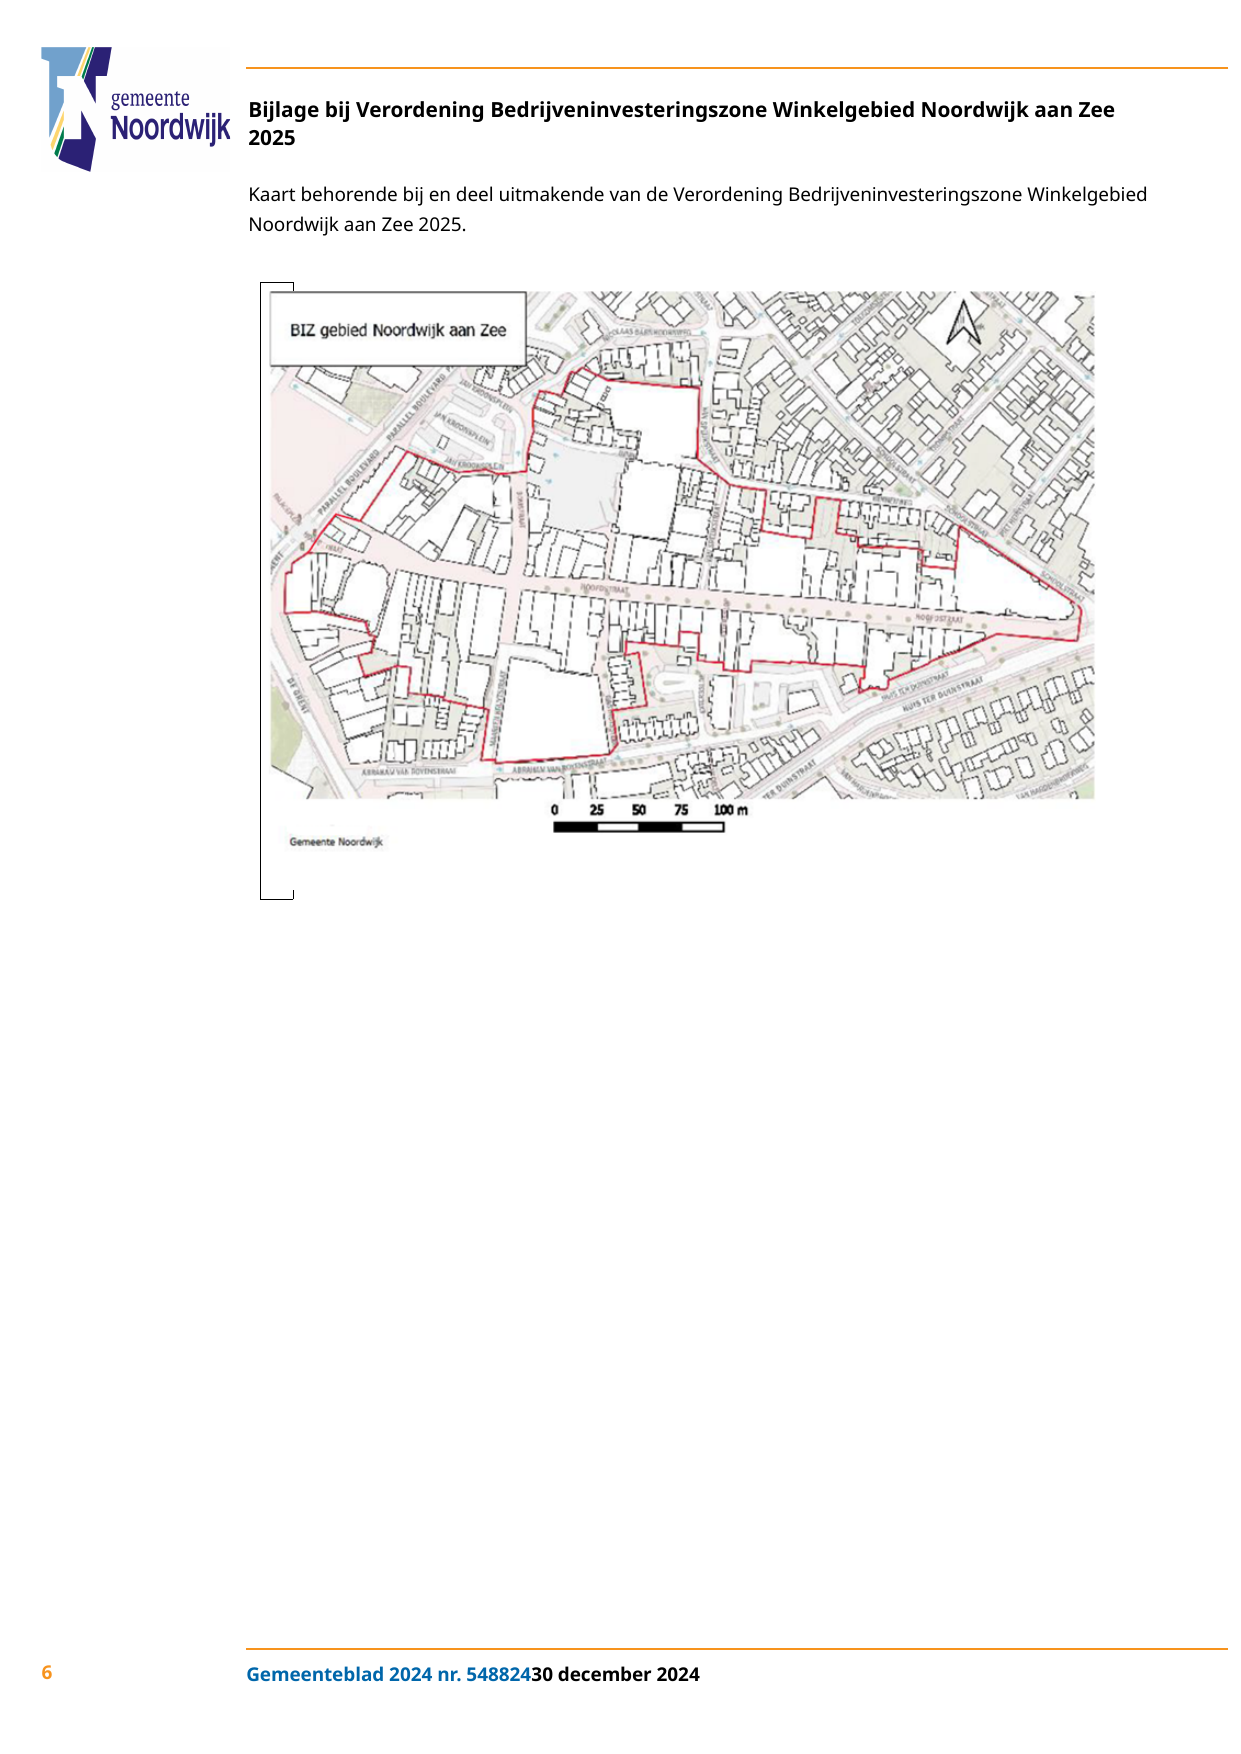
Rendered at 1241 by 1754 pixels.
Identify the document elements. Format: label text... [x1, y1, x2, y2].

picture [41, 47, 231, 172]
text Bijlage bij Verordening Bedrijveninvesteringszone Winkelgebied Noordwijk aan Zee 2025 [248, 95, 1152, 152]
text Kaart behorende bij en deel uitmakende van de Verordening Bedrijveninvesteringszone Winkelgebied Noordwijk aan Zee 2025. [248, 181, 1152, 237]
picture [268, 291, 1096, 890]
